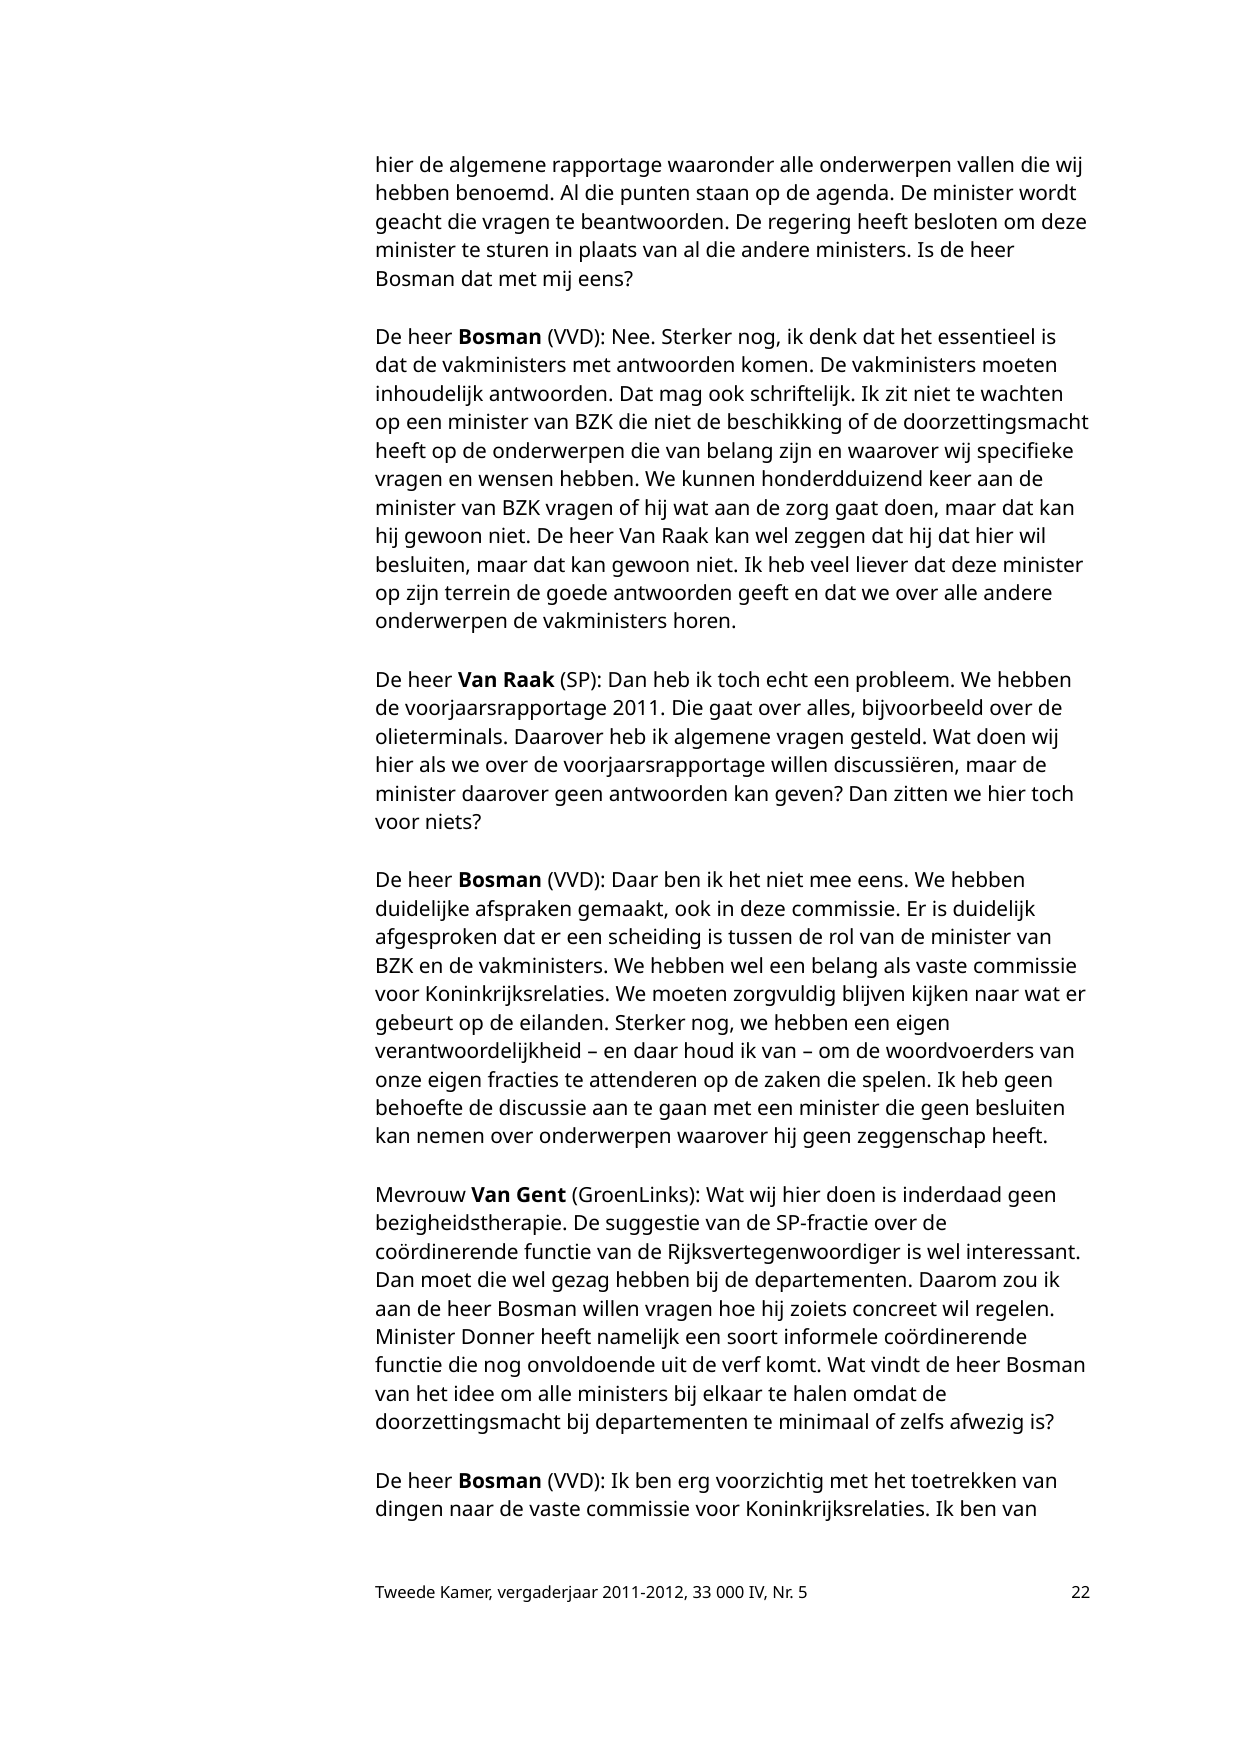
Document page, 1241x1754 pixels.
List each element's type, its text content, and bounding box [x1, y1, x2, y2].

text De heer Bosman (VVD): Ik ben erg voorzichtig met het toetrekken van dingen naar de vaste commissie voor Koninkrijksrelaties. Ik ben van [375, 1466, 1090, 1523]
text Mevrouw Van Gent (GroenLinks): Wat wij hier doen is inderdaad geen bezigheidstherapie. De suggestie van de SP-fractie over de coördinerende functie van de Rijksvertegenwoordiger is wel interessant. Dan moet die wel gezag hebben bij de departementen. Daarom zou ik aan de heer Bosman willen vragen hoe hij zoiets concreet wil regelen. Minister Donner heeft namelijk een soort informele coördinerende functie die nog onvoldoende uit de verf komt. Wat vindt de heer Bosman van het idee om alle ministers bij elkaar te halen omdat de doorzettingsmacht bij departementen te minimaal of zelfs afwezig is? [375, 1180, 1090, 1436]
text hier de algemene rapportage waaronder alle onderwerpen vallen die wij hebben benoemd. Al die punten staan op de agenda. De minister wordt geacht die vragen te beantwoorden. De regering heeft besloten om deze minister te sturen in plaats van al die andere ministers. Is de heer Bosman dat met mij eens? [375, 150, 1090, 292]
text De heer Van Raak (SP): Dan heb ik toch echt een probleem. We hebben de voorjaarsrapportage 2011. Die gaat over alles, bijvoorbeeld over de olieterminals. Daarover heb ik algemene vragen gesteld. Wat doen wij hier als we over de voorjaarsrapportage willen discussiëren, maar de minister daarover geen antwoorden kan geven? Dan zitten we hier toch voor niets? [375, 665, 1090, 836]
text De heer Bosman (VVD): Nee. Sterker nog, ik denk dat het essentieel is dat de vakministers met antwoorden komen. De vakministers moeten inhoudelijk antwoorden. Dat mag ook schriftelijk. Ik zit niet te wachten op een minister van BZK die niet de beschikking of de doorzettingsmacht heeft op de onderwerpen die van belang zijn en waarover wij specifieke vragen en wensen hebben. We kunnen honderdduizend keer aan de minister van BZK vragen of hij wat aan de zorg gaat doen, maar dat kan hij gewoon niet. De heer Van Raak kan wel zeggen dat hij dat hier wil besluiten, maar dat kan gewoon niet. Ik heb veel liever dat deze minister op zijn terrein de goede antwoorden geeft en dat we over alle andere onderwerpen de vakministers horen. [375, 322, 1090, 635]
text De heer Bosman (VVD): Daar ben ik het niet mee eens. We hebben duidelijke afspraken gemaakt, ook in deze commissie. Er is duidelijk afgesproken dat er een scheiding is tussen de rol van de minister van BZK en de vakministers. We hebben wel een belang als vaste commissie voor Koninkrijksrelaties. We moeten zorgvuldig blijven kijken naar wat er gebeurt op de eilanden. Sterker nog, we hebben een eigen verantwoordelijkheid – en daar houd ik van – om de woordvoerders van onze eigen fracties te attenderen op de zaken die spelen. Ik heb geen behoefte de discussie aan te gaan met een minister die geen besluiten kan nemen over onderwerpen waarover hij geen zeggenschap heeft. [375, 866, 1090, 1150]
